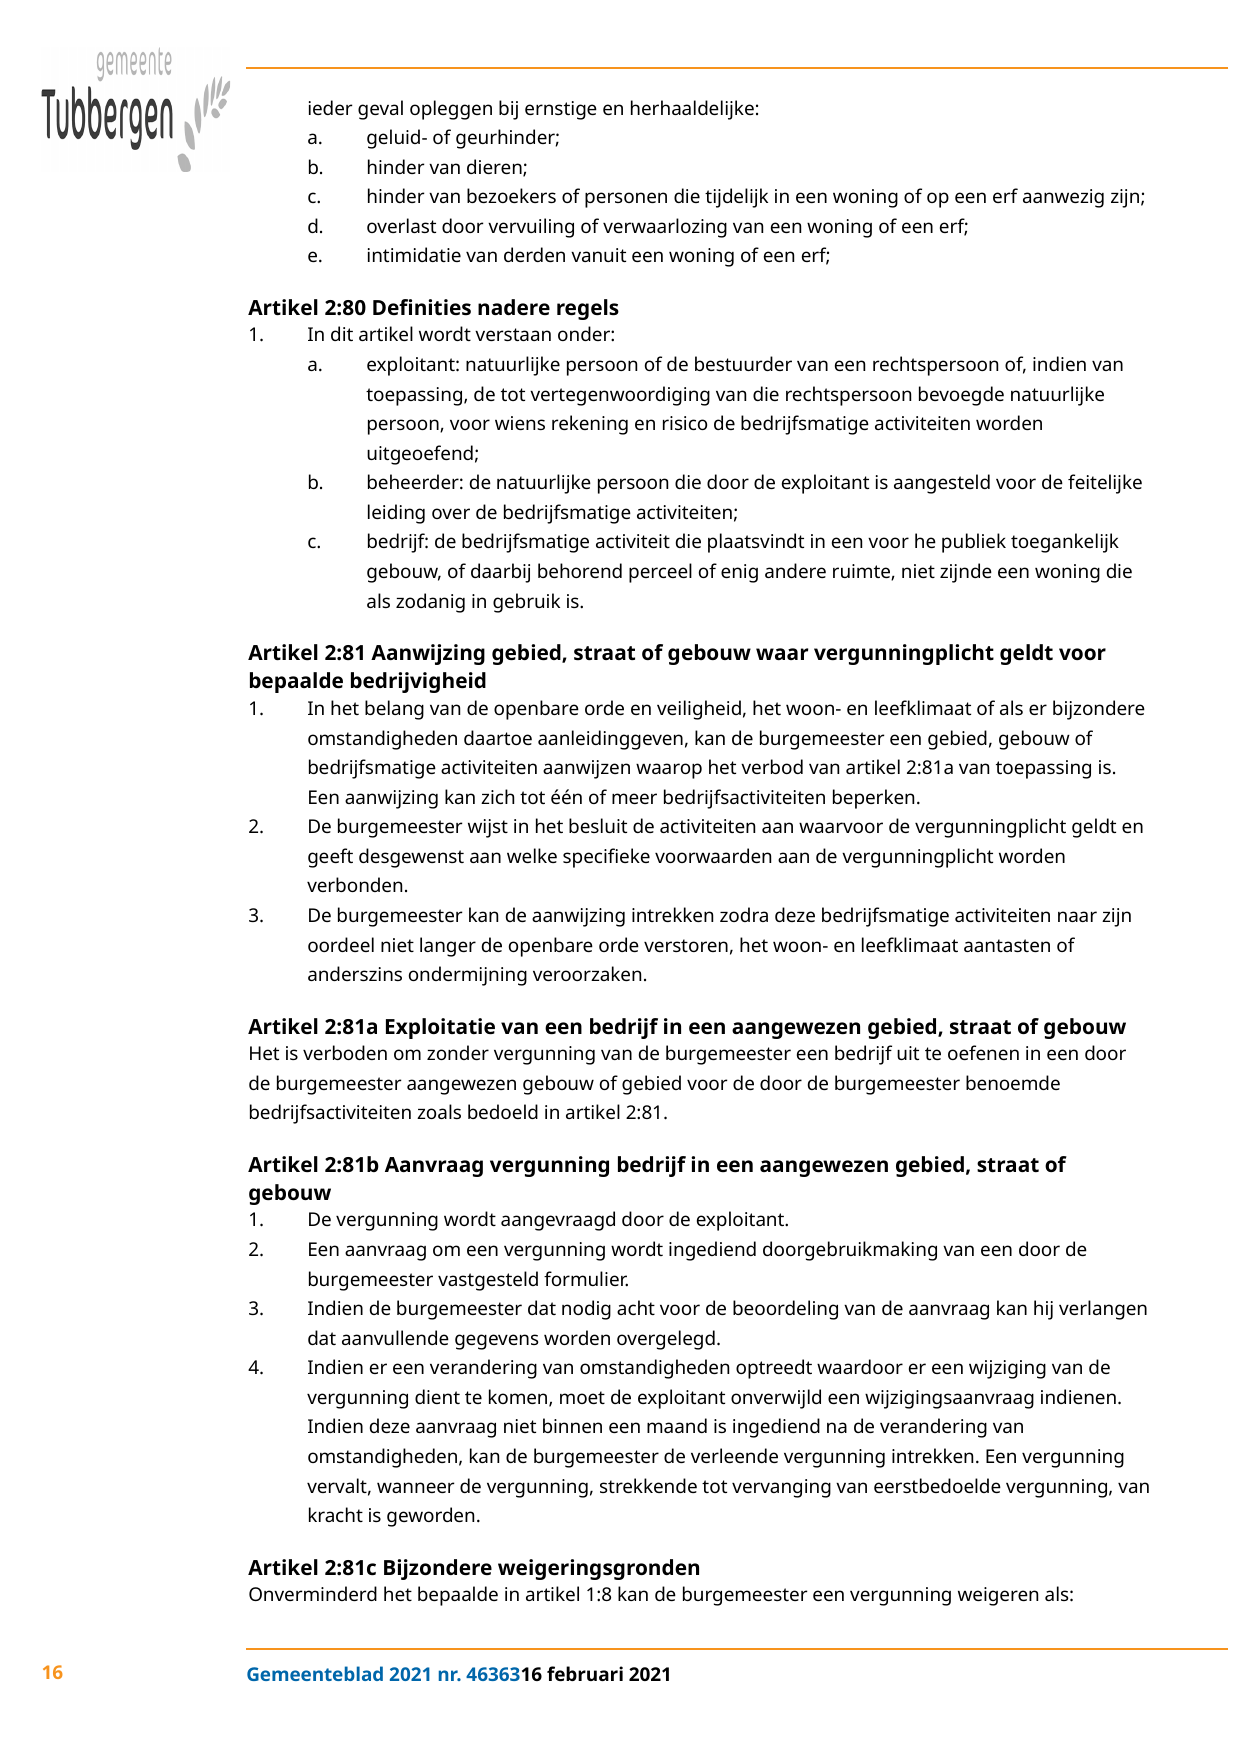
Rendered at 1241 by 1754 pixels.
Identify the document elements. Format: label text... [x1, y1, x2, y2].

list In het belang van de openbare orde en veiligheid, het woon- en leefklimaat of als er bijzondere omstandigheden daartoe aanleidinggeven, kan de burgemeester een gebied, gebouw of bedrijfsmatige activiteiten aanwijzen waarop het verbod van artikel 2:81a van toepassing is. Een aanwijzing kan zich tot één of meer bedrijfsactiviteiten beperken. [248, 695, 1152, 809]
picture [41, 47, 231, 172]
list bedrijf: de bedrijfsmatige activiteit die plaatsvindt in een voor he publiek toegankelijk gebouw, of daarbij behorend perceel of enig andere ruimte, niet zijnde een woning die als zodanig in gebruik is. [307, 529, 1152, 613]
text Artikel 2:81a Exploitatie van een bedrijf in een aangewezen gebied, straat of gebouw [248, 1012, 1152, 1040]
list geluid- of geurhinder; [307, 124, 1152, 150]
list hinder van bezoekers of personen die tijdelijk in een woning of op een erf aanwezig zijn; [307, 183, 1152, 209]
list hinder van dieren; [307, 154, 1152, 180]
text Het is verboden om zonder vergunning van de burgemeester een bedrijf uit te oefenen in een door de burgemeester aangewezen gebouw of gebied voor de door de burgemeester benoemde bedrijfsactiviteiten zoals bedoeld in artikel 2:81. [248, 1040, 1152, 1125]
list De burgemeester kan de aanwijzing intrekken zodra deze bedrijfsmatige activiteiten naar zijn oordeel niet langer de openbare orde verstoren, het woon- en leefklimaat aantasten of anderszins ondermijning veroorzaken. [248, 902, 1152, 987]
text Artikel 2:81b Aanvraag vergunning bedrijf in een aangewezen gebied, straat of gebouw [248, 1150, 1152, 1207]
text Artikel 2:81c Bijzondere weigeringsgronden [248, 1553, 1152, 1581]
text Artikel 2:81 Aanwijzing gebied, straat of gebouw waar vergunningplicht geldt voor bepaalde bedrijvigheid [248, 638, 1152, 695]
list overlast door vervuiling of verwaarlozing van een woning of een erf; [307, 213, 1152, 239]
text Onverminderd het bepaalde in artikel 1:8 kan de burgemeester een vergunning weigeren als: [248, 1581, 1152, 1607]
list De vergunning wordt aangevraagd door de exploitant. [248, 1207, 1152, 1232]
list Een aanvraag om een vergunning wordt ingediend doorgebruikmaking van een door de burgemeester vastgesteld formulier. [248, 1236, 1152, 1292]
list intimidatie van derden vanuit een woning of een erf; [307, 243, 1152, 268]
list Indien de burgemeester dat nodig acht voor de beoordeling van de aanvraag kan hij verlangen dat aanvullende gegevens worden overgelegd. [248, 1295, 1152, 1351]
list exploitant: natuurlijke persoon of de bestuurder van een rechtspersoon of, indien van toepassing, de tot vertegenwoordiging van die rechtspersoon bevoegde natuurlijke persoon, voor wiens rekening en risico de bedrijfsmatige activiteiten worden uitgeoefend; [307, 351, 1152, 466]
list De burgemeester wijst in het besluit de activiteiten aan waarvoor de vergunningplicht geldt en geeft desgewenst aan welke specifieke voorwaarden aan de vergunningplicht worden verbonden. [248, 813, 1152, 898]
list Indien er een verandering van omstandigheden optreedt waardoor er een wijziging van de vergunning dient te komen, moet de exploitant onverwijld een wijzigingsaanvraag indienen. Indien deze aanvraag niet binnen een maand is ingediend na de verandering van omstandigheden, kan de burgemeester de verleende vergunning intrekken. Een vergunning vervalt, wanneer de vergunning, strekkende tot vervanging van eerstbedoelde vergunning, van kracht is geworden. [248, 1354, 1152, 1528]
list beheerder: de natuurlijke persoon die door de exploitant is aangesteld voor de feitelijke leiding over de bedrijfsmatige activiteiten; [307, 469, 1152, 525]
list In dit artikel wordt verstaan onder: [248, 322, 1152, 347]
text Artikel 2:80 Definities nadere regels [248, 293, 1152, 322]
list ieder geval opleggen bij ernstige en herhaaldelijke: [248, 95, 1152, 121]
